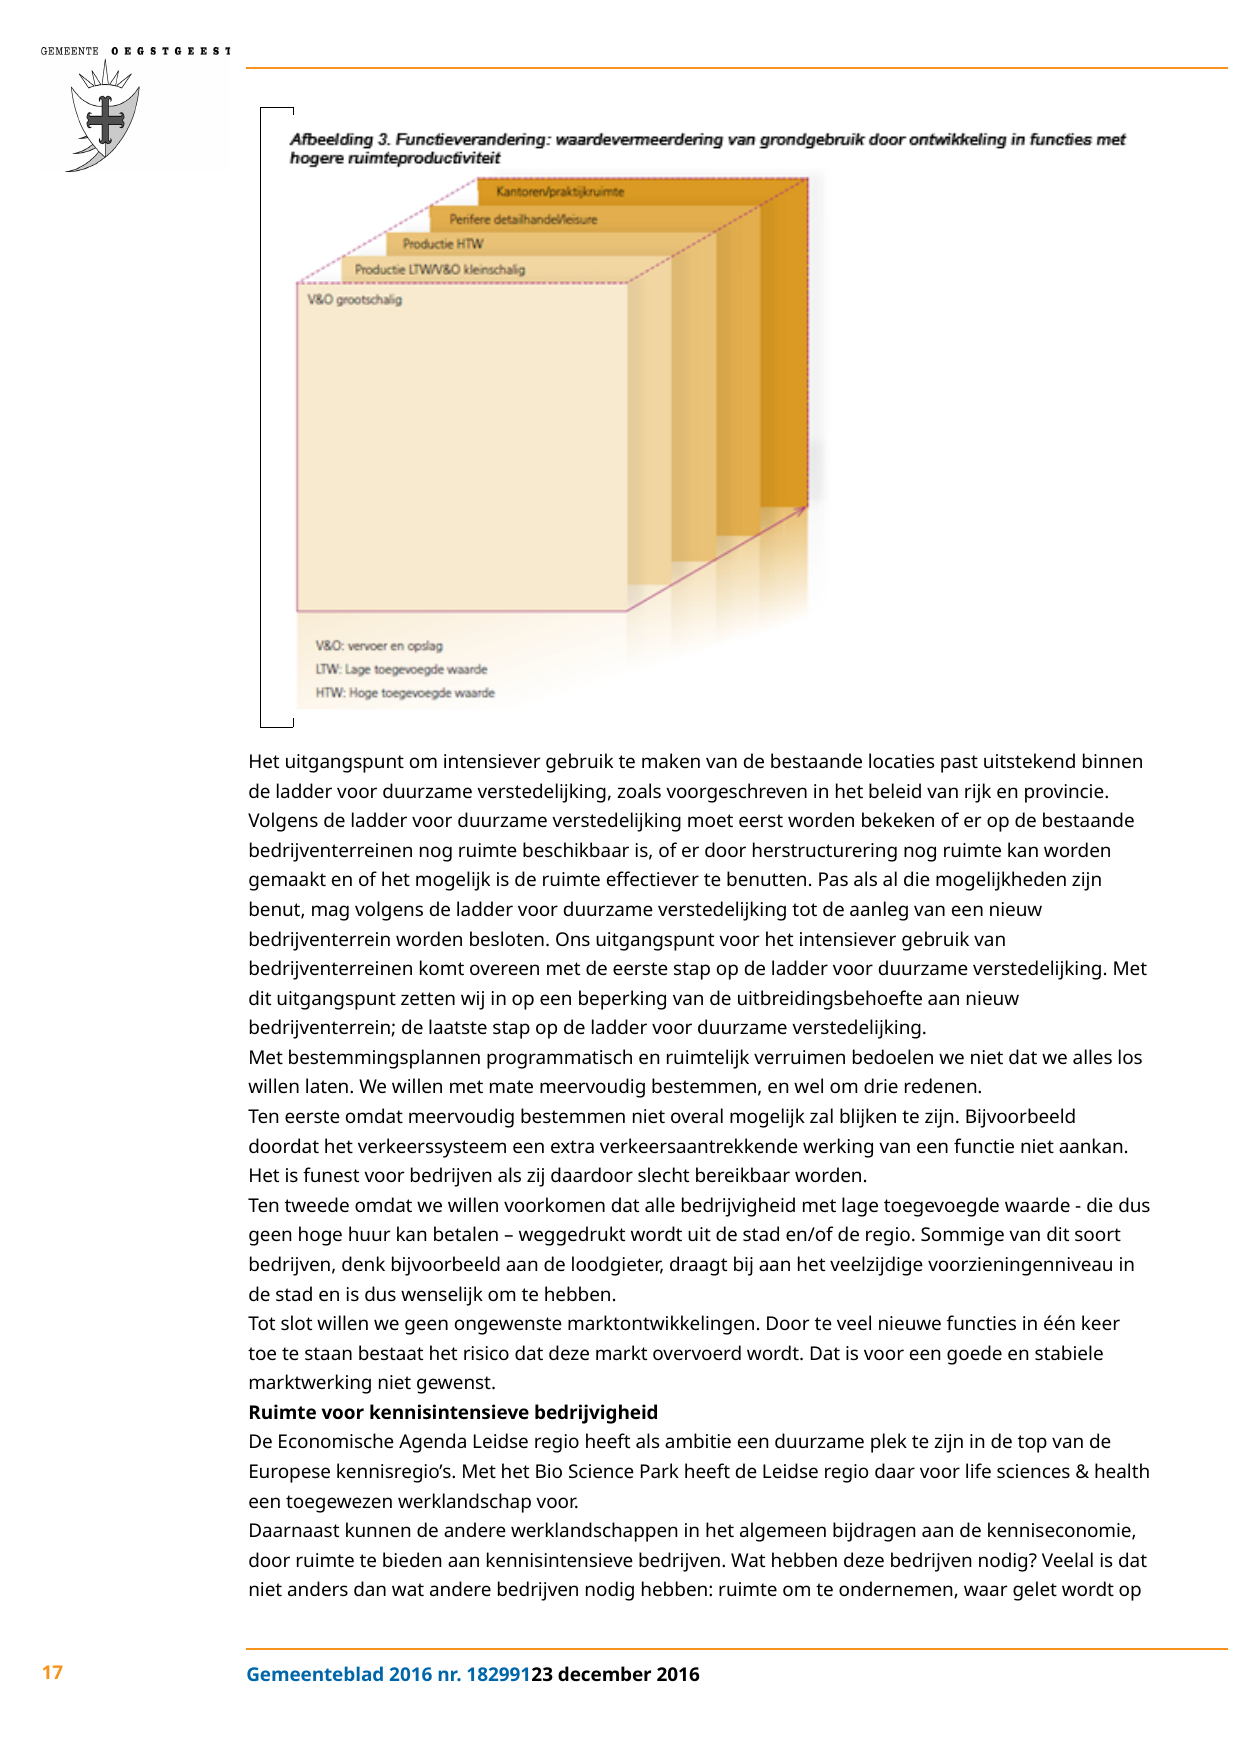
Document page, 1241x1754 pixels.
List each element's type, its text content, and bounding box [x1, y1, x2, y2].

picture [41, 47, 231, 172]
text Tot slot willen we geen ongewenste marktontwikkelingen. Door te veel nieuwe functies in één keer toe te staan bestaat het risico dat deze markt overvoerd wordt. Dat is voor een goede en stabiele marktwerking niet gewenst. [248, 1310, 1152, 1395]
picture [268, 115, 1155, 718]
text Daarnaast kunnen de andere werklandschappen in het algemeen bijdragen aan de kenniseconomie, door ruimte te bieden aan kennisintensieve bedrijven. Wat hebben deze bedrijven nodig? Veelal is dat niet anders dan wat andere bedrijven nodig hebben: ruimte om te ondernemen, waar gelet wordt op [248, 1517, 1152, 1602]
text Ruimte voor kennisintensieve bedrijvigheid [248, 1399, 1152, 1425]
text Ten tweede omdat we willen voorkomen dat alle bedrijvigheid met lage toegevoegde waarde - die dus geen hoge huur kan betalen – weggedrukt wordt uit de stad en/of de regio. Sommige van dit soort bedrijven, denk bijvoorbeeld aan de loodgieter, draagt bij aan het veelzijdige voorzieningenniveau in de stad en is dus wenselijk om te hebben. [248, 1192, 1152, 1307]
text De Economische Agenda Leidse regio heeft als ambitie een duurzame plek te zijn in de top van de Europese kennisregio’s. Met het Bio Science Park heeft de Leidse regio daar voor life sciences & health een toegewezen werklandschap voor. [248, 1429, 1152, 1514]
text Ten eerste omdat meervoudig bestemmen niet overal mogelijk zal blijken te zijn. Bijvoorbeeld doordat het verkeerssysteem een extra verkeersaantrekkende werking van een functie niet aankan. Het is funest voor bedrijven als zij daardoor slecht bereikbaar worden. [248, 1103, 1152, 1188]
text Het uitgangspunt om intensiever gebruik te maken van de bestaande locaties past uitstekend binnen de ladder voor duurzame verstedelijking, zoals voorgeschreven in het beleid van rijk en provincie. Volgens de ladder voor duurzame verstedelijking moet eerst worden bekeken of er op de bestaande bedrijventerreinen nog ruimte beschikbaar is, of er door herstructurering nog ruimte kan worden gemaakt en of het mogelijk is de ruimte effectiever te benutten. Pas als al die mogelijkheden zijn benut, mag volgens de ladder voor duurzame verstedelijking tot de aanleg van een nieuw bedrijventerrein worden besloten. Ons uitgangspunt voor het intensiever gebruik van bedrijventerreinen komt overeen met de eerste stap op de ladder voor duurzame verstedelijking. Met dit uitgangspunt zetten wij in op een beperking van de uitbreidingsbehoefte aan nieuw bedrijventerrein; de laatste stap op de ladder voor duurzame verstedelijking. [248, 748, 1152, 1040]
text Met bestemmingsplannen programmatisch en ruimtelijk verruimen bedoelen we niet dat we alles los willen laten. We willen met mate meervoudig bestemmen, en wel om drie redenen. [248, 1044, 1152, 1099]
